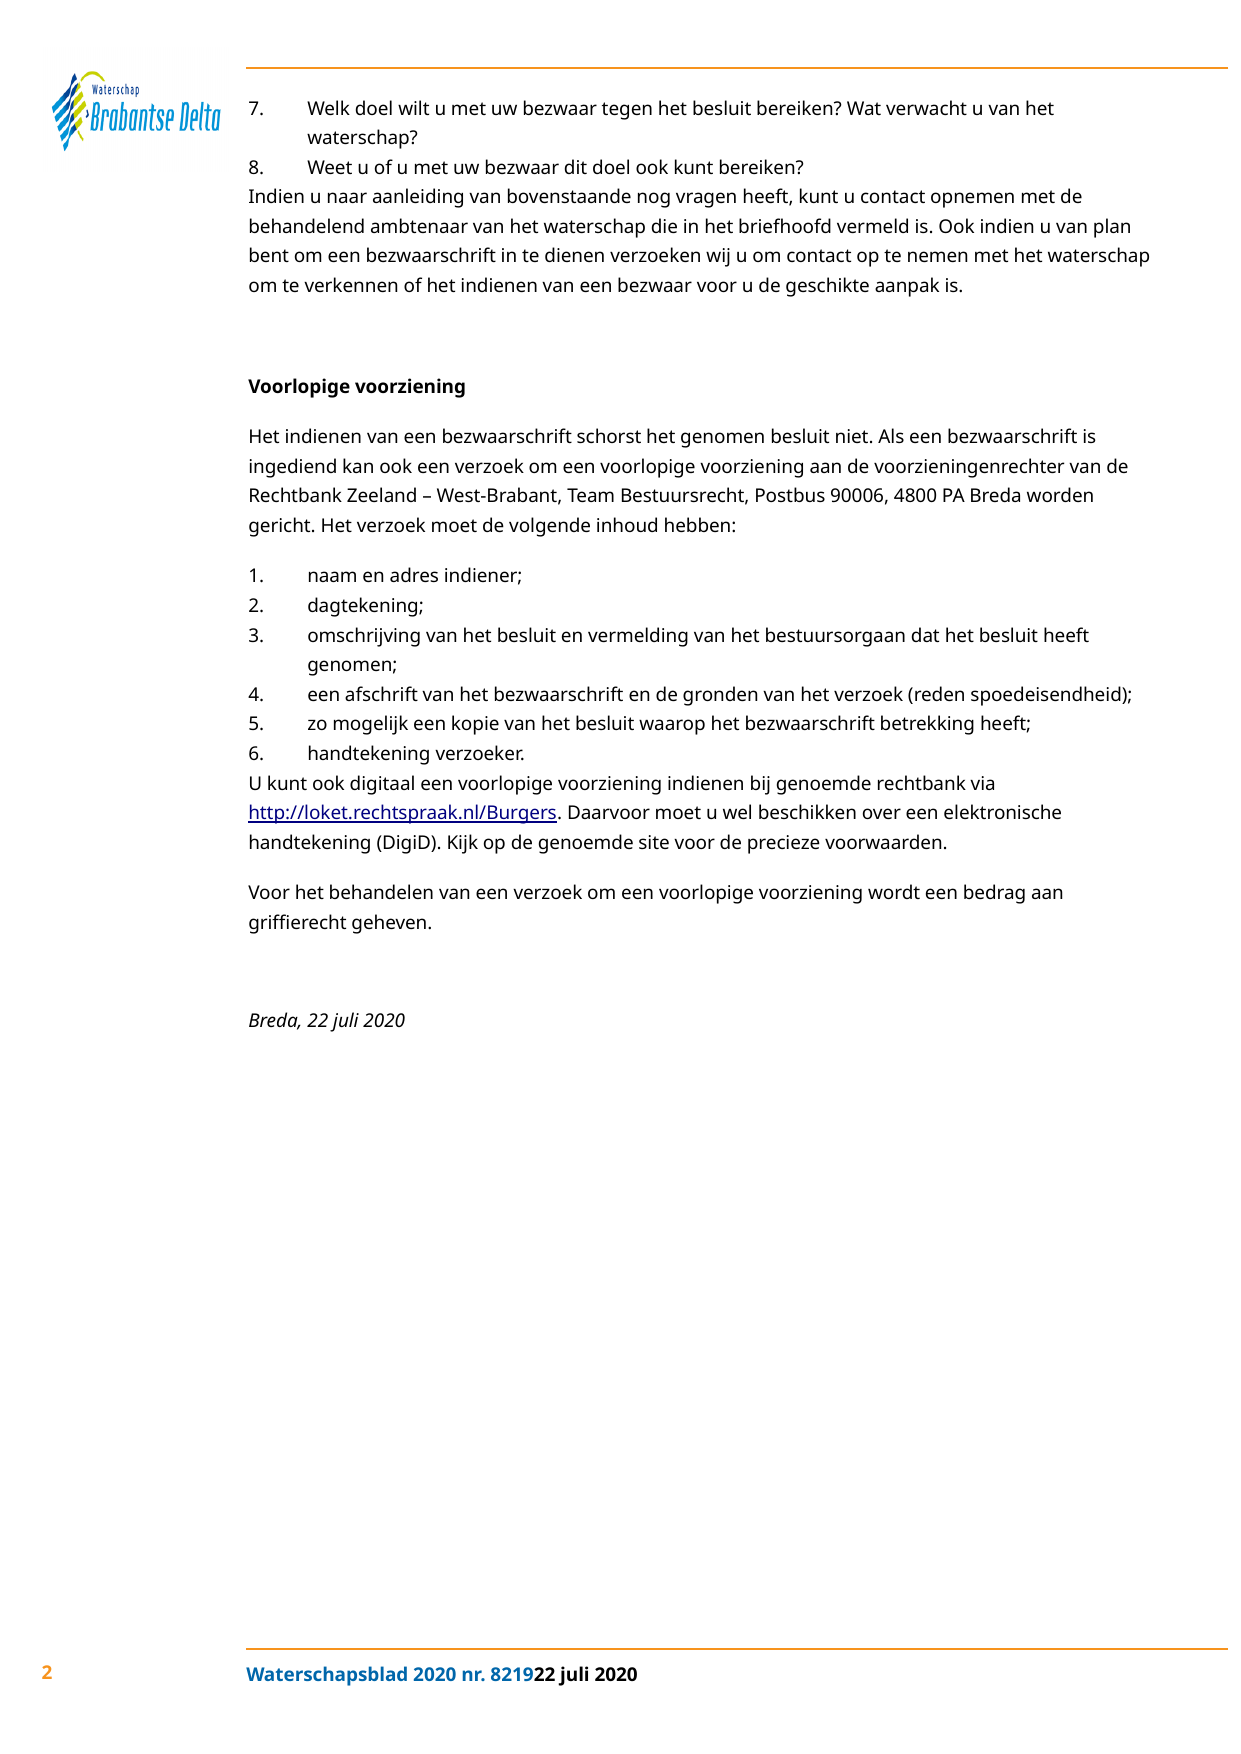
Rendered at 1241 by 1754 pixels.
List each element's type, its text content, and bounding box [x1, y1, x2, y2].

text Voorlopige voorziening [248, 373, 1152, 399]
text Voor het behandelen van een verzoek om een voorlopige voorziening wordt een bedrag aan griffierecht geheven. [248, 879, 1152, 935]
list een afschrift van het bezwaarschrift en de gronden van het verzoek (reden spoedeisendheid); [248, 681, 1152, 707]
list handtekening verzoeker. [248, 740, 1152, 766]
list omschrijving van het besluit en vermelding van het bestuursorgaan dat het besluit heeft genomen; [248, 622, 1152, 677]
picture [41, 47, 231, 172]
list zo mogelijk een kopie van het besluit waarop het bezwaarschrift betrekking heeft; [248, 711, 1152, 736]
list dagtekening; [248, 592, 1152, 618]
list Weet u of u met uw bezwaar dit doel ook kunt bereiken? [248, 154, 1152, 180]
list Welk doel wilt u met uw bezwaar tegen het besluit bereiken? Wat verwacht u van het waterschap? [248, 95, 1152, 150]
text U kunt ook digitaal een voorlopige voorziening indienen bij genoemde rechtbank via http://loket.rechtspraak.nl/Burgers. Daarvoor moet u wel beschikken over een elektronische handtekening (DigiD). Kijk op de genoemde site voor de precieze voorwaarden. [248, 770, 1152, 855]
text Het indienen van een bezwaarschrift schorst het genomen besluit niet. Als een bezwaarschrift is ingediend kan ook een verzoek om een voorlopige voorziening aan de voorzieningenrechter van de Rechtbank Zeeland – West-Brabant, Team Bestuursrecht, Postbus 90006, 4800 PA Breda worden gericht. Het verzoek moet de volgende inhoud hebben: [248, 423, 1152, 538]
text Indien u naar aanleiding van bovenstaande nog vragen heeft, kunt u contact opnemen met de behandelend ambtenaar van het waterschap die in het briefhoofd vermeld is. Ook indien u van plan bent om een bezwaarschrift in te dienen verzoeken wij u om contact op te nemen met het waterschap om te verkennen of het indienen van een bezwaar voor u de geschikte aanpak is. [248, 183, 1152, 298]
text Breda, 22 juli 2020 [248, 1007, 1152, 1033]
list naam en adres indiener; [248, 563, 1152, 588]
